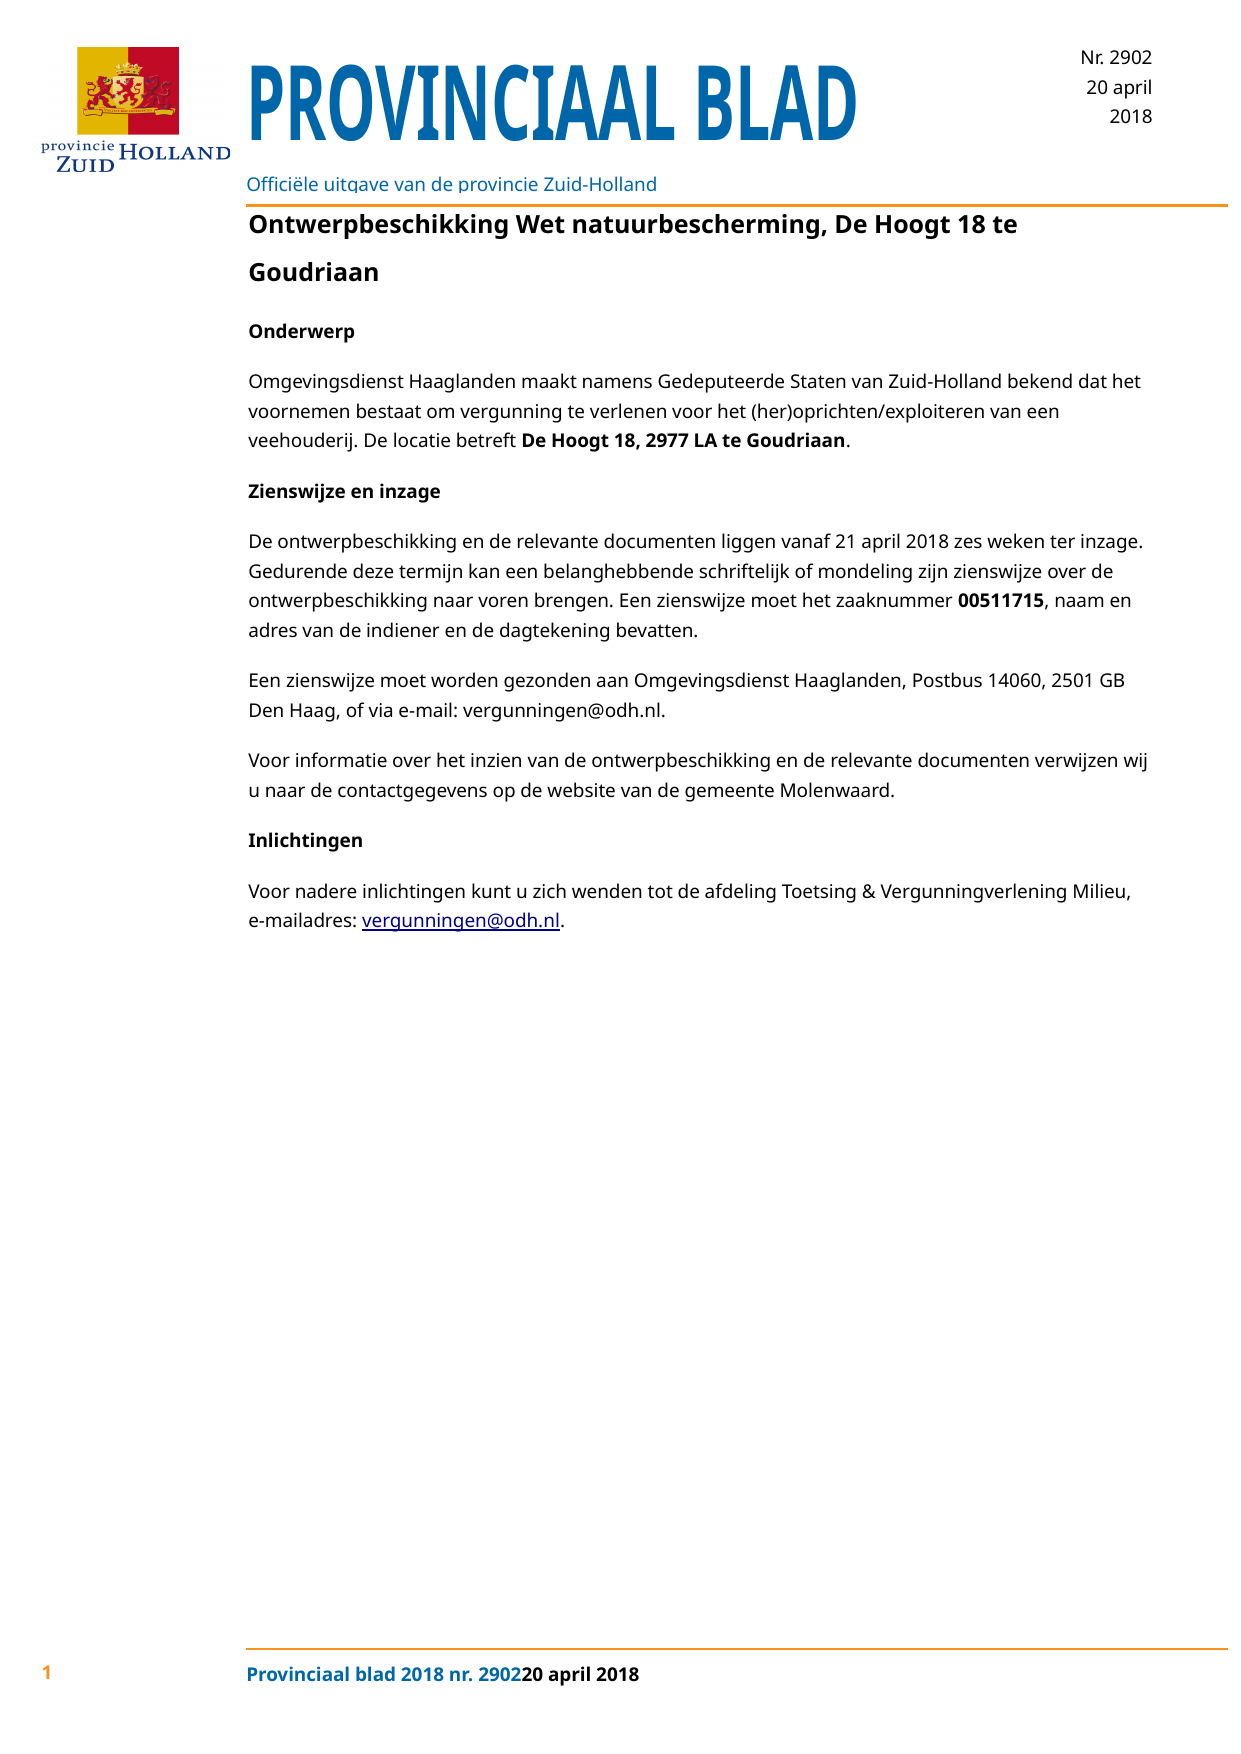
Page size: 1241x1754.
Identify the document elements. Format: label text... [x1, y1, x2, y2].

text Een zienswijze moet worden gezonden aan Omgevingsdienst Haaglanden, Postbus 14060, 2501 GB Den Haag, of via e-mail: vergunningen@odh.nl. [248, 667, 1152, 723]
text Zienswijze en inzage [248, 478, 1152, 504]
text De ontwerpbeschikking en de relevante documenten liggen vanaf 21 april 2018 zes weken ter inzage. Gedurende deze termijn kan een belanghebbende schriftelijk of mondeling zijn zienswijze over de ontwerpbeschikking naar voren brengen. Een zienswijze moet het zaaknummer 00511715, naam en adres van de indiener en de dagtekening bevatten. [248, 528, 1152, 643]
picture [41, 47, 231, 172]
text Ontwerpbeschikking Wet natuurbescherming, De Hoogt 18 te Goudriaan [248, 207, 1152, 288]
text Voor informatie over het inzien van de ontwerpbeschikking en de relevante documenten verwijzen wij u naar de contactgegevens op de website van de gemeente Molenwaard. [248, 747, 1152, 803]
text Omgevingsdienst Haaglanden maakt namens Gedeputeerde Staten van Zuid-Holland bekend dat het voornemen bestaat om vergunning te verlenen voor het (her)oprichten/exploiteren van een veehouderij. De locatie betreft De Hoogt 18, 2977 LA te Goudriaan. [248, 368, 1152, 453]
text Onderwerp [248, 318, 1152, 344]
text Voor nadere inlichtingen kunt u zich wenden tot de afdeling Toetsing & Vergunningverlening Milieu, e-mailadres: vergunningen@odh.nl. [248, 878, 1152, 933]
text Inlichtingen [248, 827, 1152, 853]
